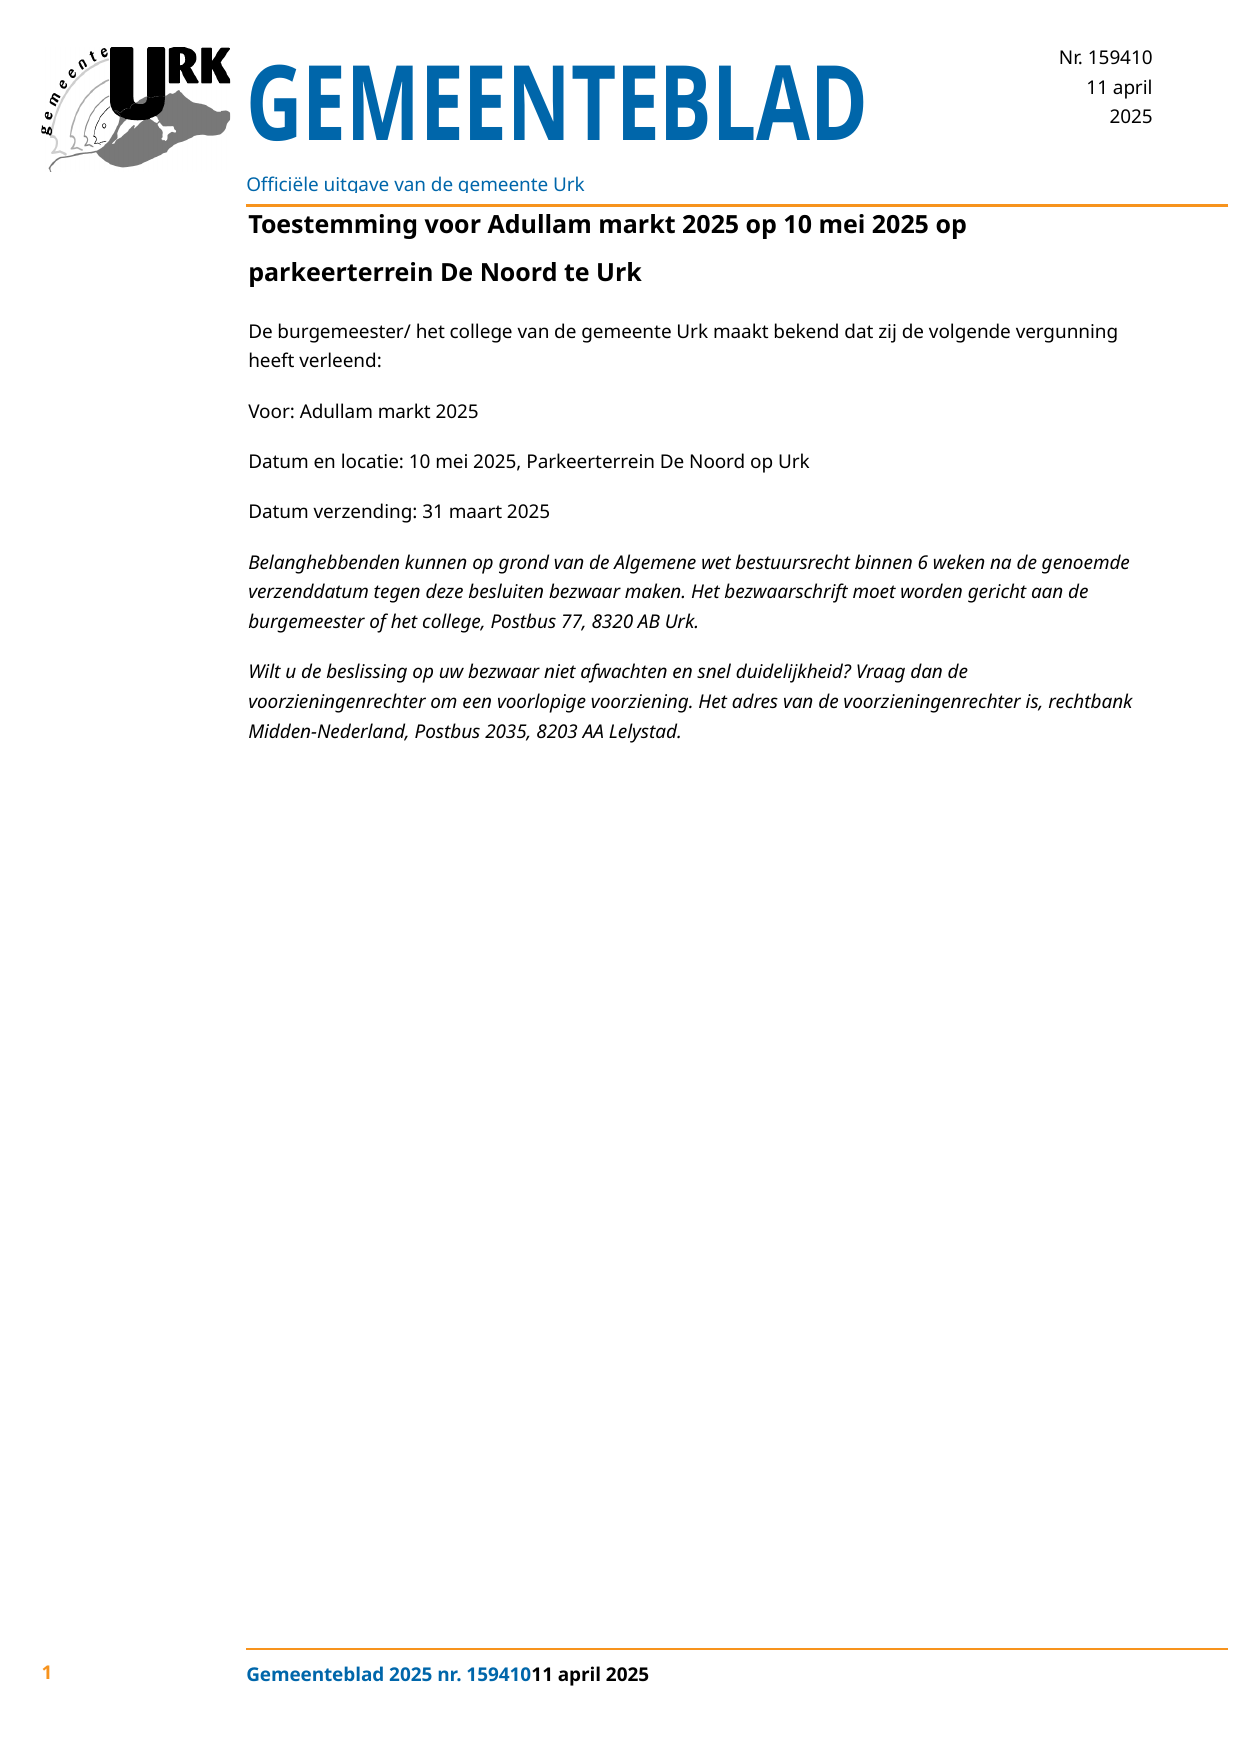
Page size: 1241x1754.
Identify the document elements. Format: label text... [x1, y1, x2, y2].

picture [41, 47, 231, 172]
text De burgemeester/ het college van de gemeente Urk maakt bekend dat zij de volgende vergunning heeft verleend: [248, 318, 1152, 373]
text Datum en locatie: 10 mei 2025, Parkeerterrein De Noord op Urk [248, 448, 1152, 474]
text Wilt u de beslissing op uw bezwaar niet afwachten en snel duidelijkheid? Vraag dan de voorzieningenrechter om een voorlopige voorziening. Het adres van de voorzieningenrechter is, rechtbank Midden-Nederland, Postbus 2035, 8203 AA Lelystad. [248, 659, 1152, 744]
text Toestemming voor Adullam markt 2025 op 10 mei 2025 op parkeerterrein De Noord te Urk [248, 207, 1152, 288]
text Datum verzending: 31 maart 2025 [248, 499, 1152, 524]
text Voor: Adullam markt 2025 [248, 398, 1152, 424]
text Belanghebbenden kunnen op grond van de Algemene wet bestuursrecht binnen 6 weken na de genoemde verzenddatum tegen deze besluiten bezwaar maken. Het bezwaarschrift moet worden gericht aan de burgemeester of het college, Postbus 77, 8320 AB Urk. [248, 549, 1152, 634]
